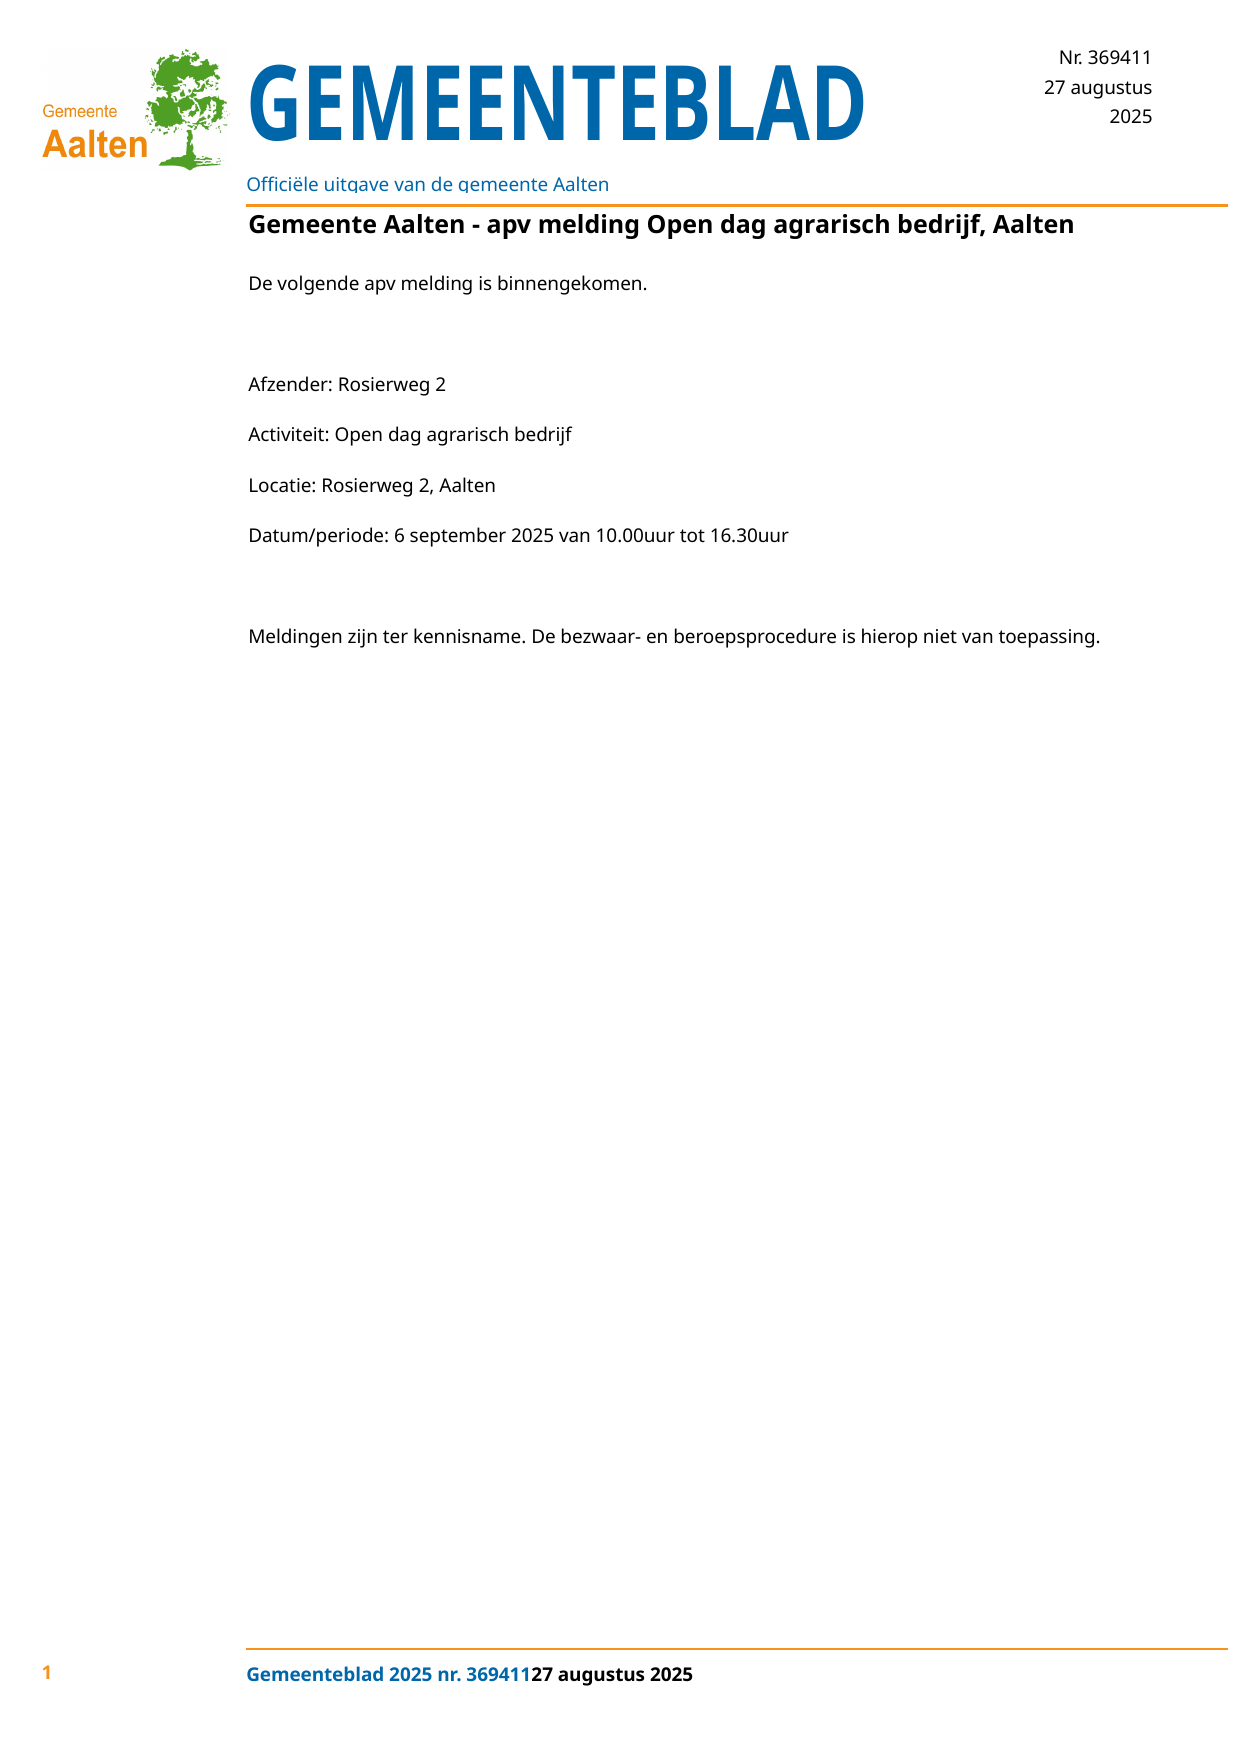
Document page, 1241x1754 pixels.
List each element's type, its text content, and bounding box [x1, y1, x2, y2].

text Meldingen zijn ter kennisname. De bezwaar- en beroepsprocedure is hierop niet van toepassing. [248, 623, 1152, 649]
text De volgende apv melding is binnengekomen. [248, 270, 1152, 296]
text Activiteit: Open dag agrarisch bedrijf [248, 422, 1152, 447]
text Datum/periode: 6 september 2025 van 10.00uur tot 16.30uur [248, 522, 1152, 548]
text Locatie: Rosierweg 2, Aalten [248, 472, 1152, 498]
text Afzender: Rosierweg 2 [248, 371, 1152, 397]
picture [41, 47, 231, 172]
text Gemeente Aalten - apv melding Open dag agrarisch bedrijf, Aalten [248, 207, 1152, 241]
